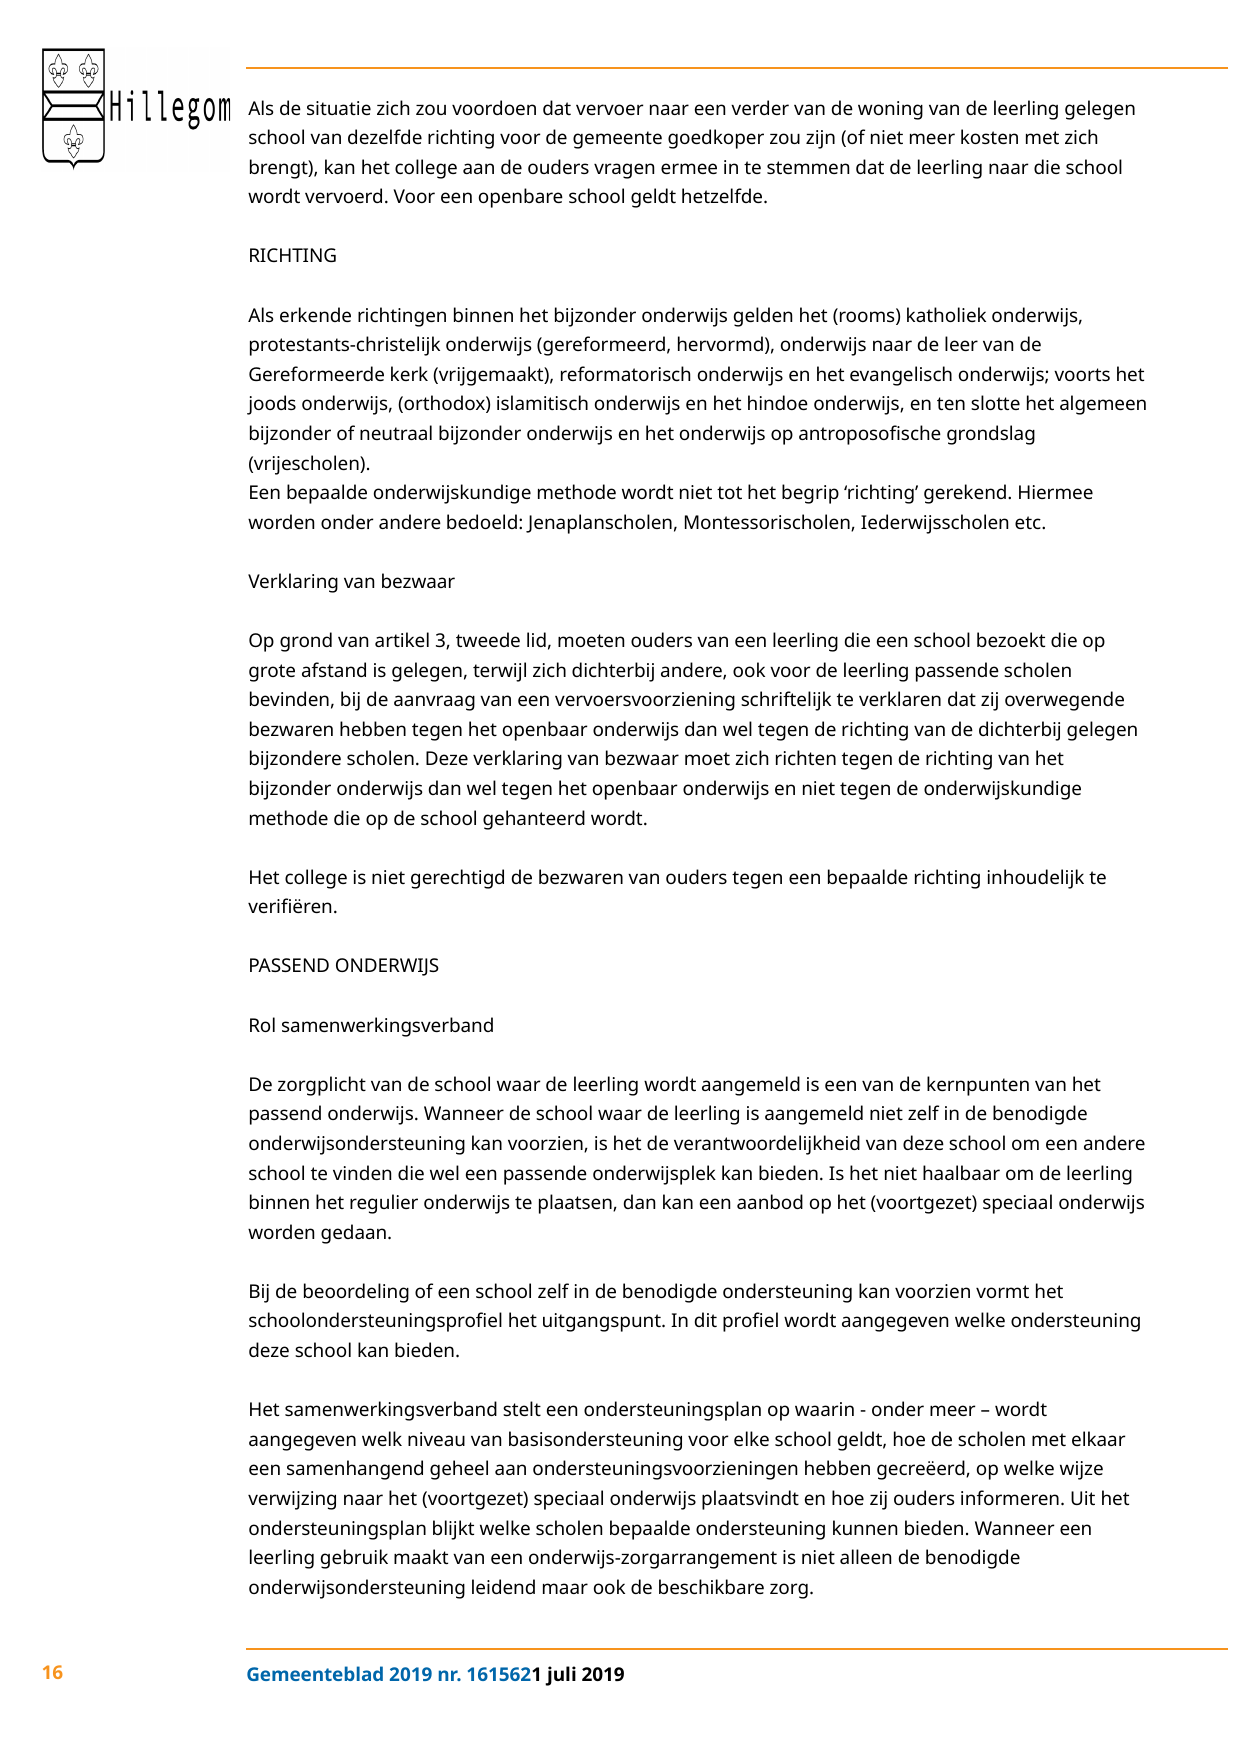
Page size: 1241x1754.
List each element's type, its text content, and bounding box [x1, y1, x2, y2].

text PASSEND ONDERWIJS [248, 953, 1152, 978]
text Op grond van artikel 3, tweede lid, moeten ouders van een leerling die een school bezoekt die op grote afstand is gelegen, terwijl zich dichterbij andere, ook voor de leerling passende scholen bevinden, bij de aanvraag van een vervoersvoorziening schriftelijk te verklaren dat zij overwegende bezwaren hebben tegen het openbaar onderwijs dan wel tegen de richting van de dichterbij gelegen bijzondere scholen. Deze verklaring van bezwaar moet zich richten tegen de richting van het bijzonder onderwijs dan wel tegen het openbaar onderwijs en niet tegen de onderwijskundige methode die op de school gehanteerd wordt. [248, 627, 1152, 831]
text Het samenwerkingsverband stelt een ondersteuningsplan op waarin - onder meer – wordt aangegeven welk niveau van basisondersteuning voor elke school geldt, hoe de scholen met elkaar een samenhangend geheel aan ondersteuningsvoorzieningen hebben gecreëerd, op welke wijze verwijzing naar het (voortgezet) speciaal onderwijs plaatsvindt en hoe zij ouders informeren. Uit het ondersteuningsplan blijkt welke scholen bepaalde ondersteuning kunnen bieden. Wanneer een leerling gebruik maakt van een onderwijs-zorgarrangement is niet alleen de benodigde onderwijsondersteuning leidend maar ook de beschikbare zorg. [248, 1396, 1152, 1600]
text Als erkende richtingen binnen het bijzonder onderwijs gelden het (rooms) katholiek onderwijs, protestants-christelijk onderwijs (gereformeerd, hervormd), onderwijs naar de leer van de Gereformeerde kerk (vrijgemaakt), reformatorisch onderwijs en het evangelisch onderwijs; voorts het joods onderwijs, (orthodox) islamitisch onderwijs en het hindoe onderwijs, en ten slotte het algemeen bijzonder of neutraal bijzonder onderwijs en het onderwijs op antroposofische grondslag (vrijescholen). [248, 302, 1152, 476]
text Het college is niet gerechtigd de bezwaren van ouders tegen een bepaalde richting inhoudelijk te verifiëren. [248, 864, 1152, 919]
text Als de situatie zich zou voordoen dat vervoer naar een verder van de woning van de leerling gelegen school van dezelfde richting voor de gemeente goedkoper zou zijn (of niet meer kosten met zich brengt), kan het college aan de ouders vragen ermee in te stemmen dat de leerling naar die school wordt vervoerd. Voor een openbare school geldt hetzelfde. [248, 95, 1152, 209]
picture [41, 47, 231, 172]
text De zorgplicht van de school waar de leerling wordt aangemeld is een van de kernpunten van het passend onderwijs. Wanneer de school waar de leerling is aangemeld niet zelf in de benodigde onderwijsondersteuning kan voorzien, is het de verantwoordelijkheid van deze school om een andere school te vinden die wel een passende onderwijsplek kan bieden. Is het niet haalbaar om de leerling binnen het regulier onderwijs te plaatsen, dan kan een aanbod op het (voortgezet) speciaal onderwijs worden gedaan. [248, 1071, 1152, 1245]
text Verklaring van bezwaar [248, 568, 1152, 594]
text Bij de beoordeling of een school zelf in de benodigde ondersteuning kan voorzien vormt het schoolondersteuningsprofiel het uitgangspunt. In dit profiel wordt aangegeven welke ondersteuning deze school kan bieden. [248, 1278, 1152, 1363]
text Rol samenwerkingsverband [248, 1012, 1152, 1038]
text Een bepaalde onderwijskundige methode wordt niet tot het begrip ‘richting’ gerekend. Hiermee worden onder andere bedoeld: Jenaplanscholen, Montessorischolen, Iederwijsscholen etc. [248, 479, 1152, 535]
text RICHTING [248, 243, 1152, 268]
